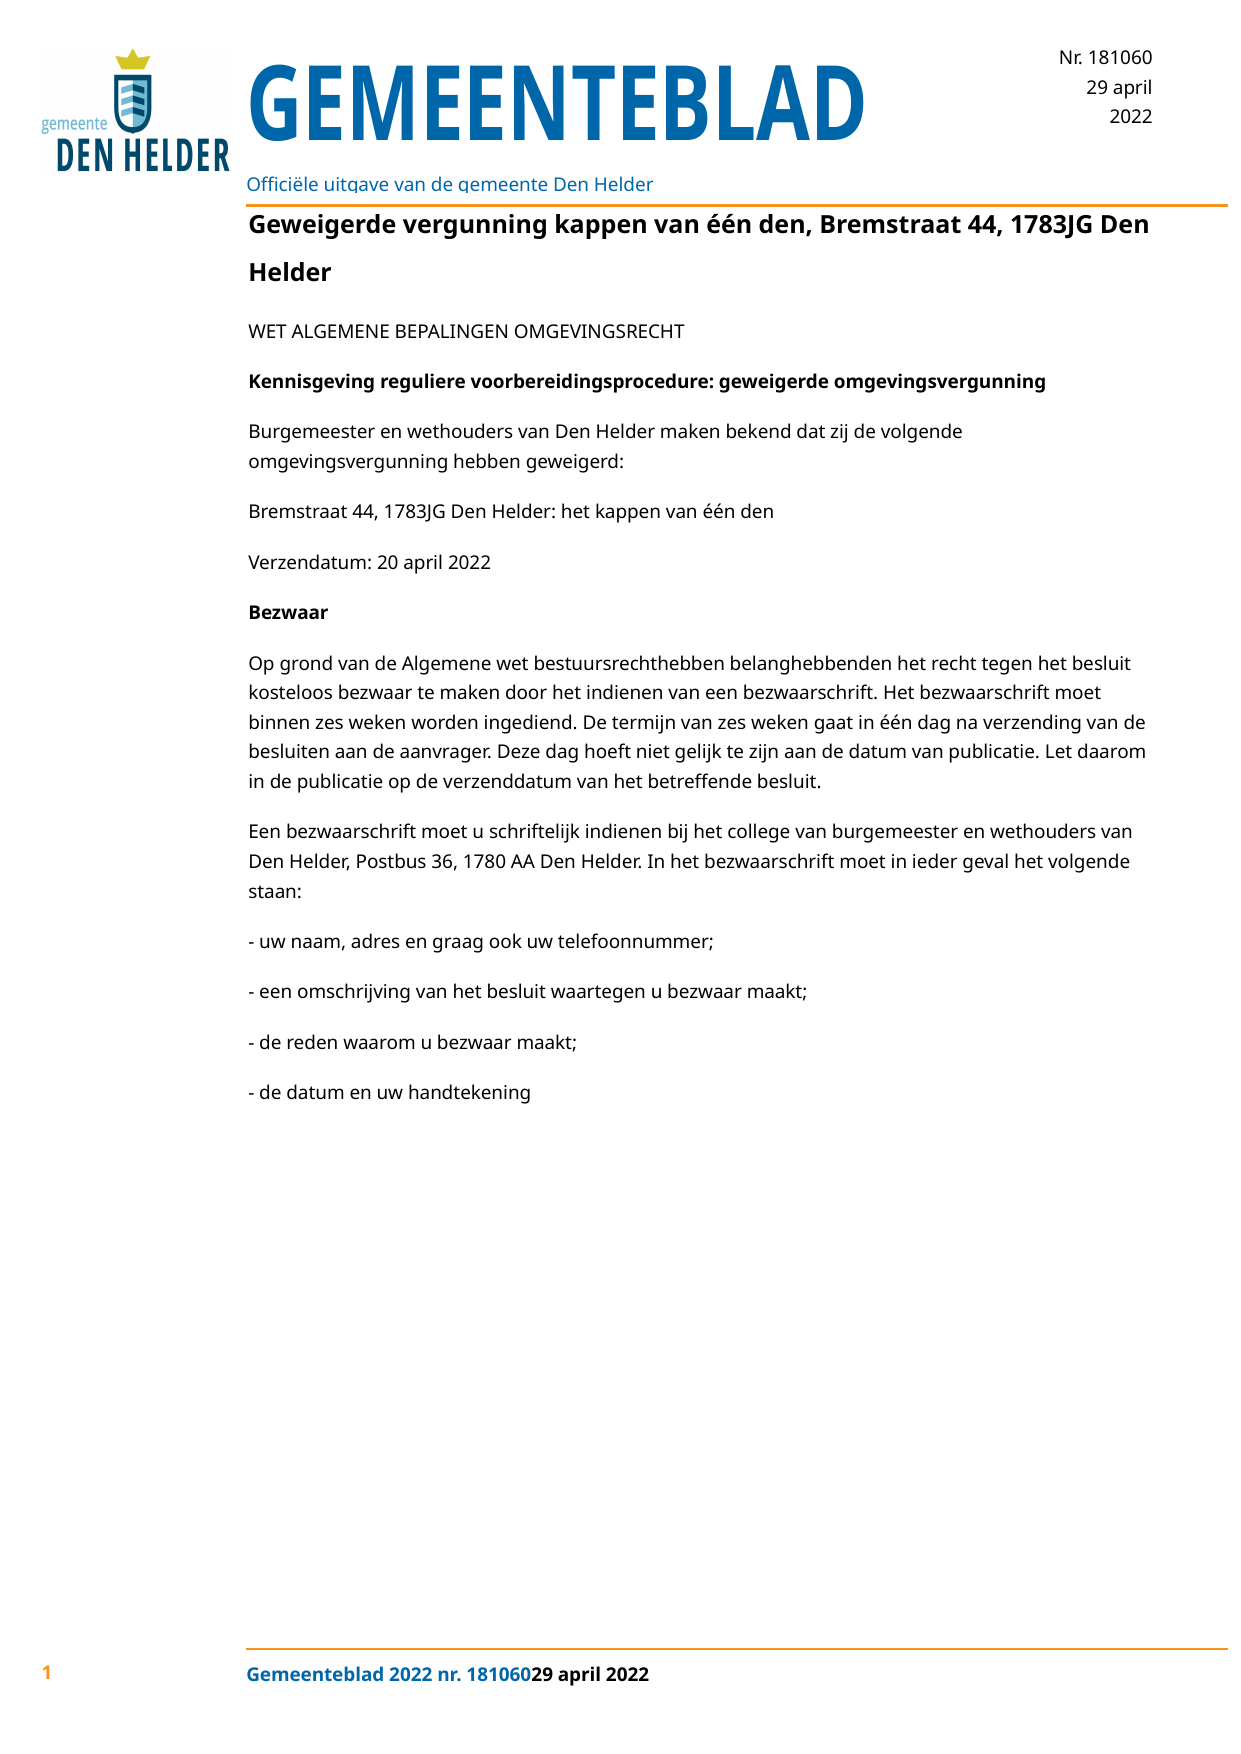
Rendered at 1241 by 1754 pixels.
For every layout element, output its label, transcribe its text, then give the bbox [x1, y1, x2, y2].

text Kennisgeving reguliere voorbereidingsprocedure: geweigerde omgevingsvergunning [248, 368, 1152, 394]
text Burgemeester en wethouders van Den Helder maken bekend dat zij de volgende omgevingsvergunning hebben geweigerd: [248, 419, 1152, 474]
text - uw naam, adres en graag ook uw telefoonnummer; [248, 928, 1152, 954]
text Een bezwaarschrift moet u schriftelijk indienen bij het college van burgemeester en wethouders van Den Helder, Postbus 36, 1780 AA Den Helder. In het bezwaarschrift moet in ieder geval het volgende staan: [248, 819, 1152, 904]
picture [130, 157, 135, 172]
text Geweigerde vergunning kappen van één den, Bremstraat 44, 1783JG Den Helder [248, 207, 1152, 288]
text Bezwaar [248, 599, 1152, 625]
text - een omschrijving van het besluit waartegen u bezwaar maakt; [248, 979, 1152, 1004]
picture [220, 160, 224, 172]
text Op grond van de Algemene wet bestuursrechthebben belanghebbenden het recht tegen het besluit kosteloos bezwaar te maken door het indienen van een bezwaarschrift. Het bezwaarschrift moet binnen zes weken worden ingediend. De termijn van zes weken gaat in één dag na verzending van de besluiten aan de aanvrager. Deze dag hoeft niet gelijk te zijn aan de datum van publicatie. Let daarom in de publicatie op de verzenddatum van het betreffende besluit. [248, 650, 1152, 794]
text WET ALGEMENE BEPALINGEN OMGEVINGSRECHT [248, 318, 1152, 344]
text Bremstraat 44, 1783JG Den Helder: het kappen van één den [248, 499, 1152, 524]
text - de reden waarom u bezwaar maakt; [248, 1029, 1152, 1055]
text - de datum en uw handtekening [248, 1079, 1152, 1105]
picture [41, 47, 231, 172]
picture [63, 144, 68, 165]
picture [182, 144, 187, 165]
text Verzendatum: 20 april 2022 [248, 549, 1152, 575]
picture [100, 154, 106, 172]
